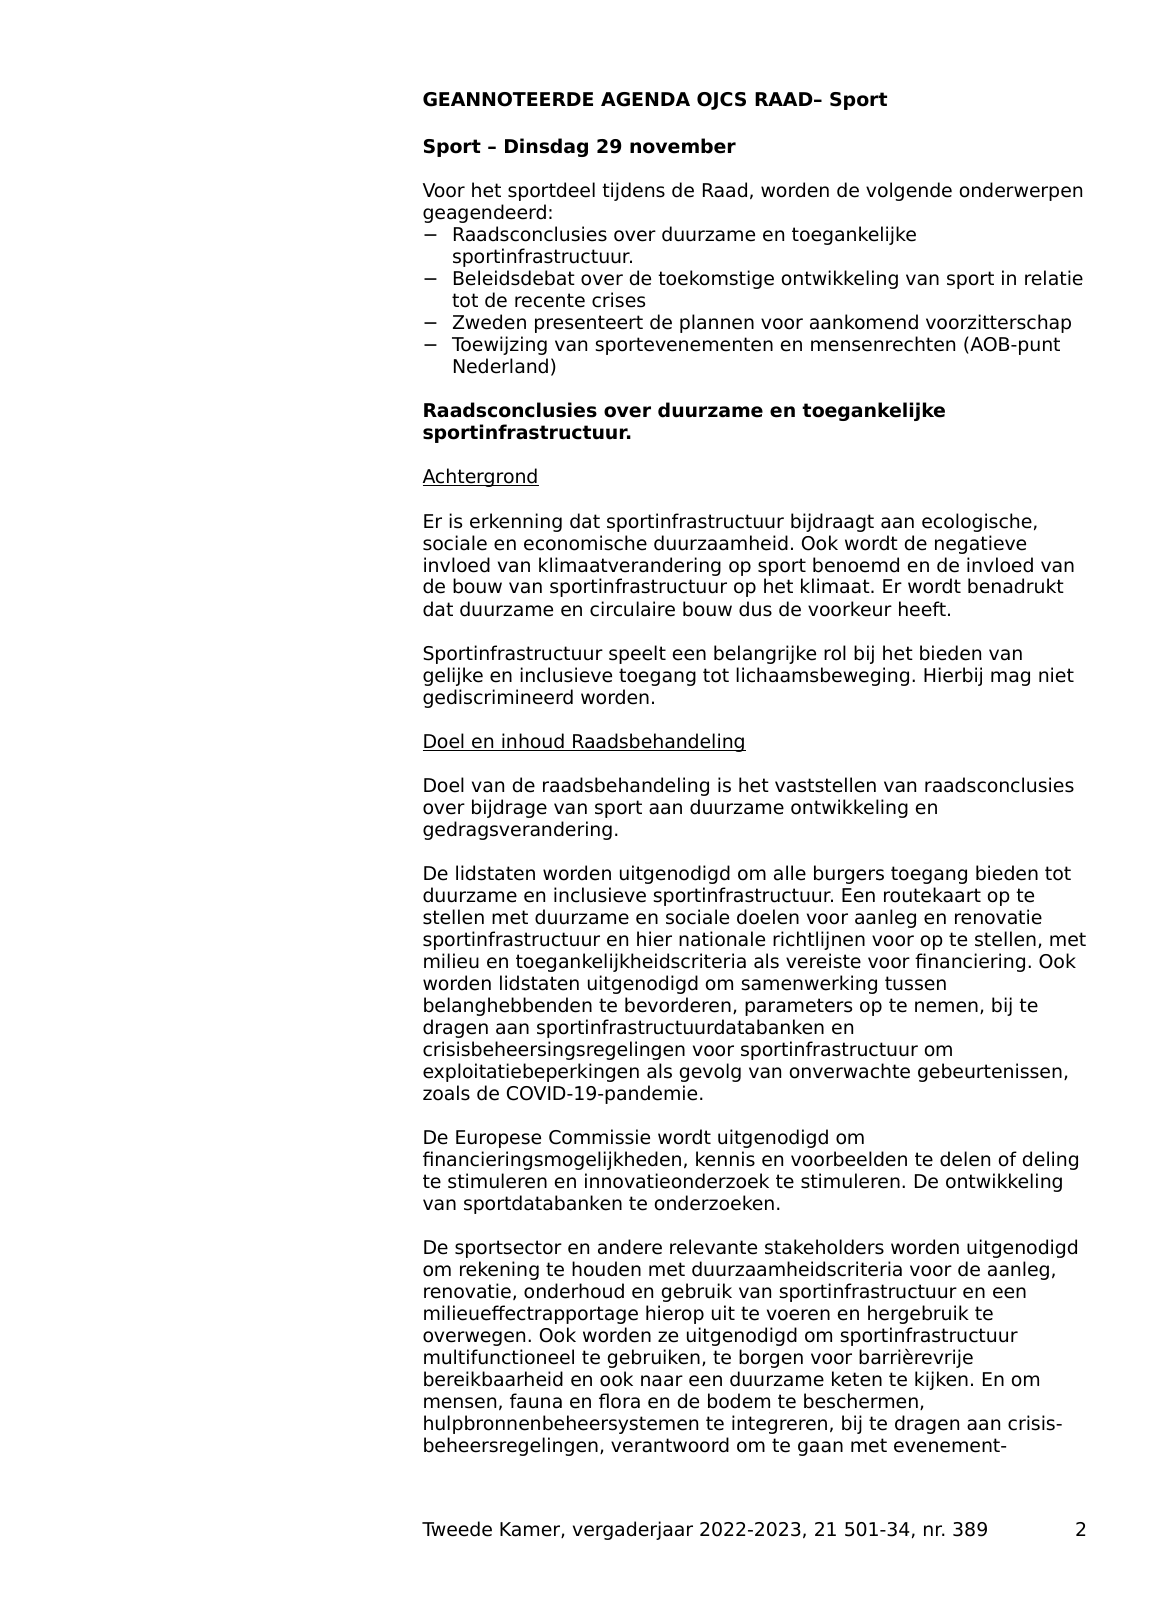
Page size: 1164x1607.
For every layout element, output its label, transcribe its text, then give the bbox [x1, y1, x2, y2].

text Sportinfrastructuur speelt een belangrijke rol bij het bieden van gelijke en inclusieve toegang tot lichaamsbeweging. Hierbij mag niet gediscrimineerd worden. [422, 643, 1087, 708]
text − Raadsconclusies over duurzame en toegankelijke sportinfrastructuur. [422, 224, 1087, 268]
text − Beleidsdebat over de toekomstige ontwikkeling van sport in relatie tot de recente crises [422, 268, 1087, 312]
text Doel van de raadsbehandeling is het vaststellen van raadsconclusies over bijdrage van sport aan duurzame ontwikkeling en gedragsverandering. [422, 775, 1087, 841]
subtitle GEANNOTEERDE AGENDA OJCS RAAD– Sport [422, 89, 1087, 111]
subtitle Achtergrond [422, 466, 1087, 488]
subtitle Sport – Dinsdag 29 november [422, 136, 1087, 158]
text De Europese Commissie wordt uitgenodigd om financieringsmogelijkheden, kennis en voorbeelden te delen of deling te stimuleren en innovatieonderzoek te stimuleren. De ontwikkeling van sportdatabanken te onderzoeken. [422, 1127, 1087, 1215]
text − Toewijzing van sportevenementen en mensenrechten (AOB-punt Nederland) [422, 334, 1087, 378]
text Er is erkenning dat sportinfrastructuur bijdraagt aan ecologische, sociale en economische duurzaamheid. Ook wordt de negatieve invloed van klimaatverandering op sport benoemd en de invloed van de bouw van sportinfrastructuur op het klimaat. Er wordt benadrukt dat duurzame en circulaire bouw dus de voorkeur heeft. [422, 511, 1087, 620]
text De sportsector en andere relevante stakeholders worden uitgenodigd om rekening te houden met duurzaamheidscriteria voor de aanleg, renovatie, onderhoud en gebruik van sportinfrastructuur en een milieueffectrapportage hierop uit te voeren en hergebruik te overwegen. Ook worden ze uitgenodigd om sportinfrastructuur multifunctioneel te gebruiken, te borgen voor barrièrevrije bereikbaarheid en ook naar een duurzame keten te kijken. En om mensen, fauna en flora en de bodem te beschermen, hulpbronnenbeheersystemen te integreren, bij te dragen aan crisis-beheersregelingen, verantwoord om te gaan met evenement- [422, 1237, 1087, 1457]
subtitle Raadsconclusies over duurzame en toegankelijke sportinfrastructuur. [422, 400, 1087, 444]
text − Zweden presenteert de plannen voor aankomend voorzitterschap [422, 312, 1087, 334]
text De lidstaten worden uitgenodigd om alle burgers toegang bieden tot duurzame en inclusieve sportinfrastructuur. Een routekaart op te stellen met duurzame en sociale doelen voor aanleg en renovatie sportinfrastructuur en hier nationale richtlijnen voor op te stellen, met milieu en toegankelijkheidscriteria als vereiste voor financiering. Ook worden lidstaten uitgenodigd om samenwerking tussen belanghebbenden te bevorderen, parameters op te nemen, bij te dragen aan sportinfrastructuurdatabanken en crisisbeheersingsregelingen voor sportinfrastructuur om exploitatiebeperkingen als gevolg van onverwachte gebeurtenissen, zoals de COVID-19-pandemie. [422, 863, 1087, 1105]
subtitle Doel en inhoud Raadsbehandeling [422, 731, 1087, 753]
text Voor het sportdeel tijdens de Raad, worden de volgende onderwerpen geagendeerd: [422, 180, 1087, 224]
